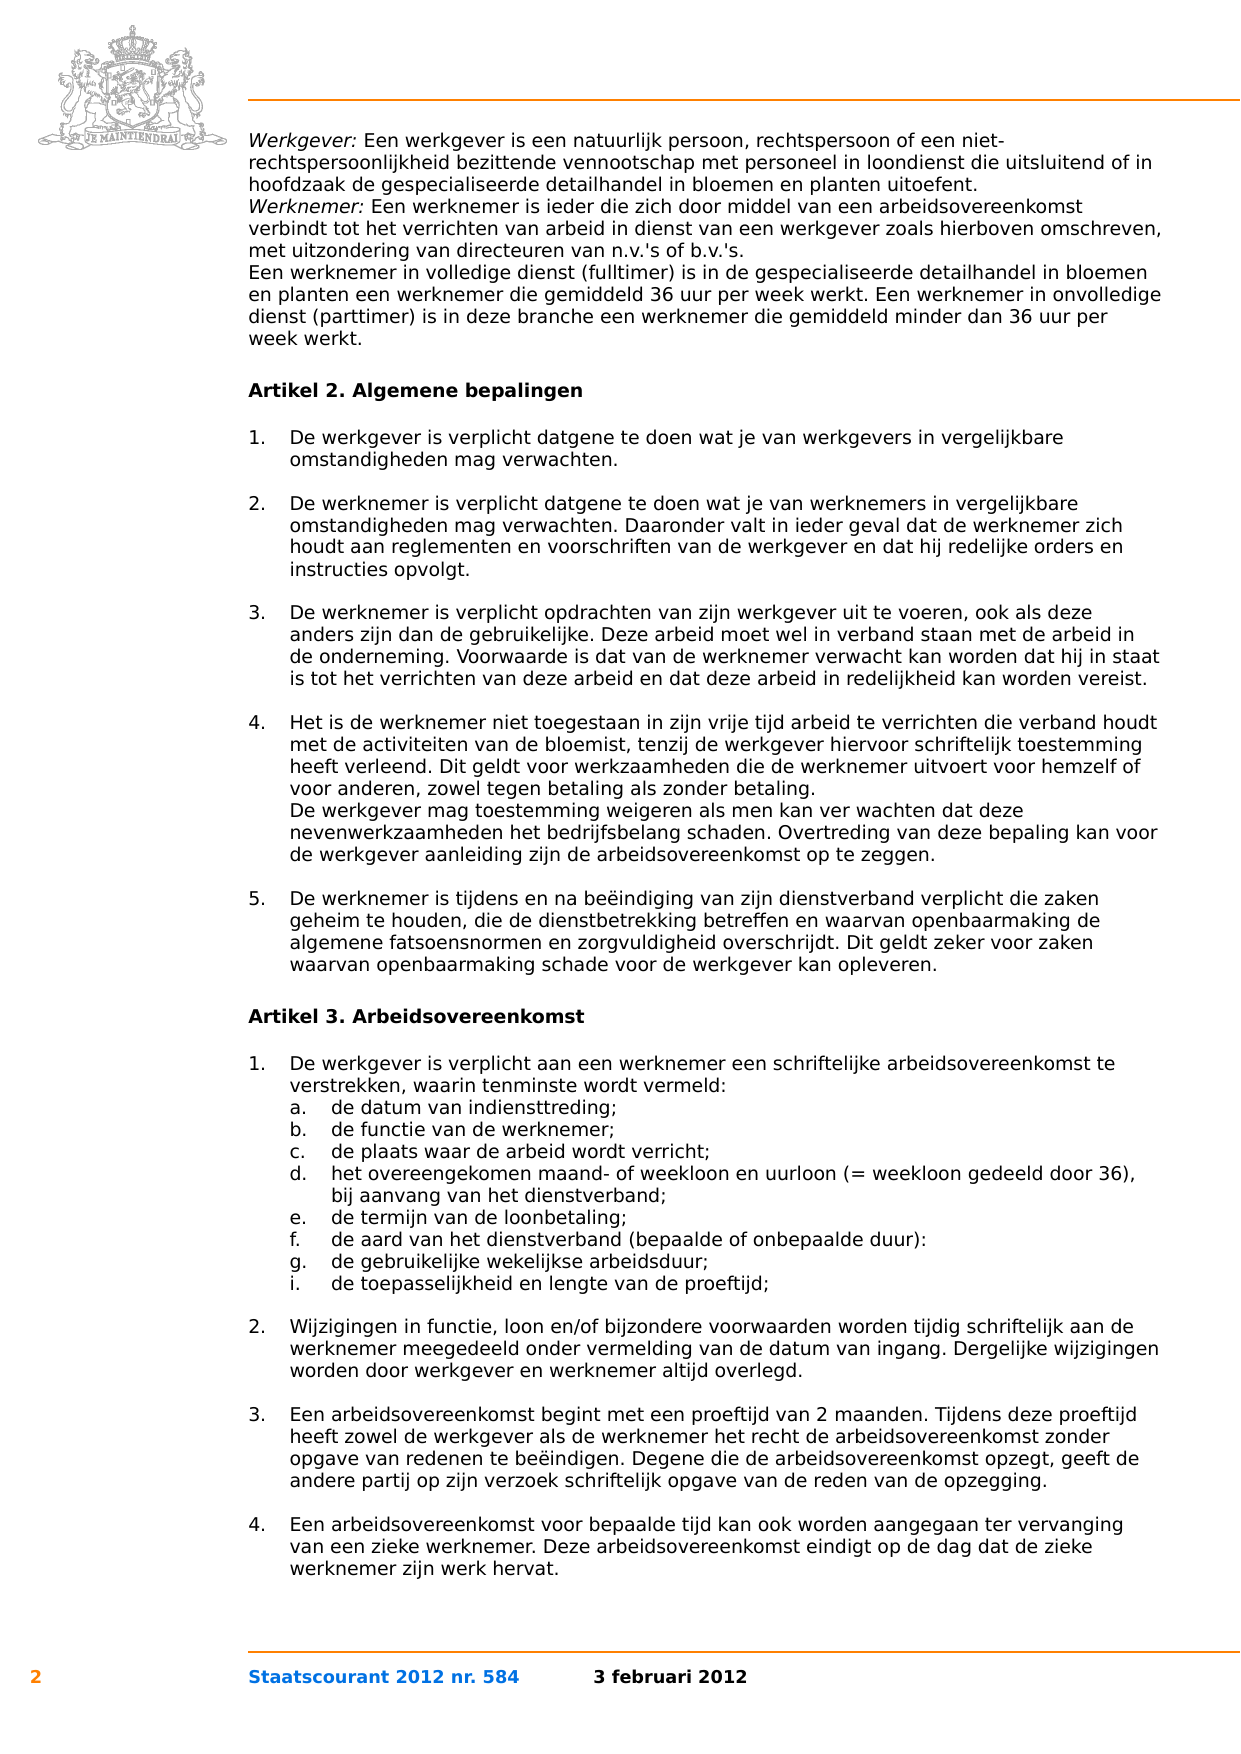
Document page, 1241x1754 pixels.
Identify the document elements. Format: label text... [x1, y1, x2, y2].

text 2. Wijzigingen in functie, loon en/of bijzondere voorwaarden worden tijdig schriftelijk aan de werknemer meegedeeld onder vermelding van de datum van ingang. Dergelijke wijzigingen worden door werkgever en werknemer altijd overlegd. [248, 1316, 1163, 1382]
text b. de functie van de werknemer; [289, 1119, 1163, 1141]
text Werknemer: Een werknemer is ieder die zich door middel van een arbeidsovereenkomst verbindt tot het verrichten van arbeid in dienst van een werkgever zoals hierboven omschreven, met uitzondering van directeuren van n.v.'s of b.v.'s. [248, 196, 1163, 262]
text a. de datum van indiensttreding; [289, 1097, 1163, 1119]
text 4. Het is de werknemer niet toegestaan in zijn vrije tijd arbeid te verrichten die verband houdt met de activiteiten van de bloemist, tenzij de werkgever hiervoor schriftelijk toestemming heeft verleend. Dit geldt voor werkzaamheden die de werknemer uitvoert voor hemzelf of voor anderen, zowel tegen betaling als zonder betaling. [248, 712, 1163, 800]
text 3. Een arbeidsovereenkomst begint met een proeftijd van 2 maanden. Tijdens deze proeftijd heeft zowel de werkgever als de werknemer het recht de arbeidsovereenkomst zonder opgave van redenen te beëindigen. Degene die de arbeidsovereenkomst opzegt, geeft de andere partij op zijn verzoek schriftelijk opgave van de reden van de opzegging. [248, 1404, 1163, 1492]
picture [38, 25, 227, 150]
text 4. Een arbeidsovereenkomst voor bepaalde tijd kan ook worden aangegaan ter vervanging van een zieke werknemer. Deze arbeidsovereenkomst eindigt op de dag dat de zieke werknemer zijn werk hervat. [248, 1514, 1163, 1580]
text i. de toepasselijkheid en lengte van de proeftijd; [289, 1272, 1163, 1294]
text Een werknemer in volledige dienst (fulltimer) is in de gespecialiseerde detailhandel in bloemen en planten een werknemer die gemiddeld 36 uur per week werkt. Een werknemer in onvolledige dienst (parttimer) is in deze branche een werknemer die gemiddeld minder dan 36 uur per week werkt. [248, 262, 1163, 350]
text 1. De werkgever is verplicht datgene te doen wat je van werkgevers in vergelijkbare omstandigheden mag verwachten. [248, 427, 1163, 471]
text c. de plaats waar de arbeid wordt verricht; [289, 1141, 1163, 1163]
text d. het overeengekomen maand- of weekloon en uurloon (= weekloon gedeeld door 36), bij aanvang van het dienstverband; [289, 1163, 1163, 1207]
text f. de aard van het dienstverband (bepaalde of onbepaalde duur): [289, 1228, 1163, 1251]
text 1. De werkgever is verplicht aan een werknemer een schriftelijke arbeidsovereenkomst te verstrekken, waarin tenminste wordt vermeld: [248, 1053, 1163, 1097]
text 2. De werknemer is verplicht datgene te doen wat je van werknemers in vergelijkbare omstandigheden mag verwachten. Daaronder valt in ieder geval dat de werknemer zich houdt aan reglementen en voorschriften van de werkgever en dat hij redelijke orders en instructies opvolgt. [248, 492, 1163, 580]
text e. de termijn van de loonbetaling; [289, 1207, 1163, 1228]
text 5. De werknemer is tijdens en na beëindiging van zijn dienstverband verplicht die zaken geheim te houden, die de dienstbetrekking betreffen en waarvan openbaarmaking de algemene fatsoensnormen en zorgvuldigheid overschrijdt. Dit geldt zeker voor zaken waarvan openbaarmaking schade voor de werkgever kan opleveren. [248, 888, 1163, 976]
text 3. De werknemer is verplicht opdrachten van zijn werkgever uit te voeren, ook als deze anders zijn dan de gebruikelijke. Deze arbeid moet wel in verband staan met de arbeid in de onderneming. Voorwaarde is dat van de werknemer verwacht kan worden dat hij in staat is tot het verrichten van deze arbeid en dat deze arbeid in redelijkheid kan worden vereist. [248, 602, 1163, 690]
subtitle Artikel 2. Algemene bepalingen [248, 380, 1163, 402]
text Werkgever: Een werkgever is een natuurlijk persoon, rechtspersoon of een niet-rechtspersoonlijkheid bezittende vennootschap met personeel in loondienst die uitsluitend of in hoofdzaak de gespecialiseerde detailhandel in bloemen en planten uitoefent. [248, 130, 1163, 196]
subtitle Artikel 3. Arbeidsovereenkomst [248, 1006, 1163, 1028]
text De werkgever mag toestemming weigeren als men kan ver wachten dat deze nevenwerkzaamheden het bedrijfsbelang schaden. Overtreding van deze bepaling kan voor de werkgever aanleiding zijn de arbeidsovereenkomst op te zeggen. [289, 800, 1163, 866]
text g. de gebruikelijke wekelijkse arbeidsduur; [289, 1251, 1163, 1272]
